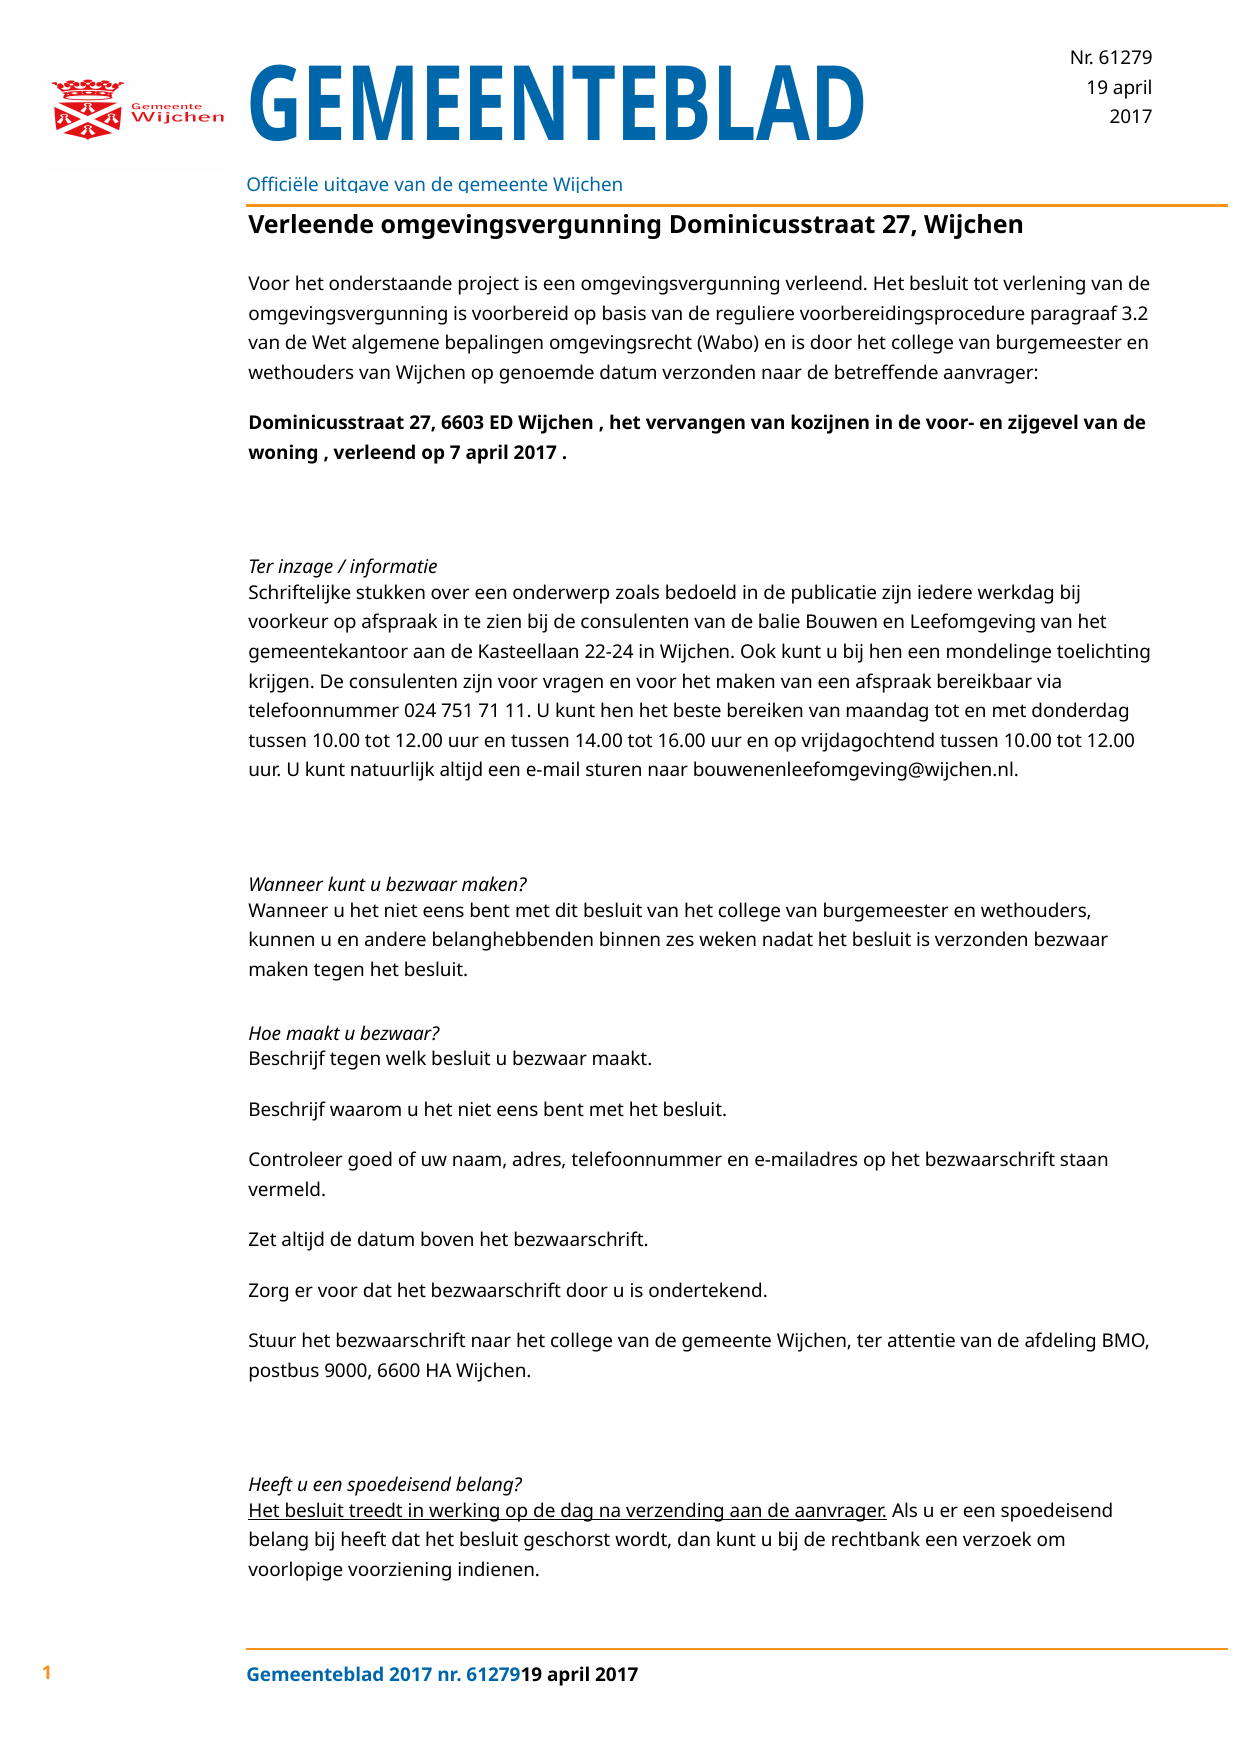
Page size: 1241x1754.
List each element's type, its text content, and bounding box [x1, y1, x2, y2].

text Beschrijf waarom u het niet eens bent met het besluit. [248, 1096, 1152, 1122]
text Voor het onderstaande project is een omgevingsvergunning verleend. Het besluit tot verlening van de omgevingsvergunning is voorbereid op basis van de reguliere voorbereidingsprocedure paragraaf 3.2 van de Wet algemene bepalingen omgevingsrecht (Wabo) en is door het college van burgemeester en wethouders van Wijchen op genoemde datum verzonden naar de betreffende aanvrager: [248, 270, 1152, 385]
text Wanneer kunt u bezwaar maken? [248, 871, 1152, 897]
text Zorg er voor dat het bezwaarschrift door u is ondertekend. [248, 1277, 1152, 1303]
picture [41, 47, 231, 172]
text Zet altijd de datum boven het bezwaarschrift. [248, 1226, 1152, 1252]
text Stuur het bezwaarschrift naar het college van de gemeente Wijchen, ter attentie van de afdeling BMO, postbus 9000, 6600 HA Wijchen. [248, 1327, 1152, 1383]
text Ter inzage / informatie [248, 553, 1152, 579]
text Beschrijf tegen welk besluit u bezwaar maakt. [248, 1046, 1152, 1071]
text Schriftelijke stukken over een onderwerp zoals bedoeld in de publicatie zijn iedere werkdag bij voorkeur op afspraak in te zien bij de consulenten van de balie Bouwen en Leefomgeving van het gemeentekantoor aan de Kasteellaan 22-24 in Wijchen. Ook kunt u bij hen een mondelinge toelichting krijgen. De consulenten zijn voor vragen en voor het maken van een afspraak bereikbaar via telefoonnummer 024 751 71 11. U kunt hen het beste bereiken van maandag tot en met donderdag tussen 10.00 tot 12.00 uur en tussen 14.00 tot 16.00 uur en op vrijdagochtend tussen 10.00 tot 12.00 uur. U kunt natuurlijk altijd een e-mail sturen naar bouwenenleefomgeving@wijchen.nl. [248, 579, 1152, 782]
text Het besluit treedt in werking op de dag na verzending aan de aanvrager. Als u er een spoedeisend belang bij heeft dat het besluit geschorst wordt, dan kunt u bij de rechtbank een verzoek om voorlopige voorziening indienen. [248, 1497, 1152, 1582]
text Verleende omgevingsvergunning Dominicusstraat 27, Wijchen [248, 207, 1152, 241]
text Heeft u een spoedeisend belang? [248, 1471, 1152, 1497]
text Hoe maakt u bezwaar? [248, 1020, 1152, 1046]
text Dominicusstraat 27, 6603 ED Wijchen , het vervangen van kozijnen in de voor- en zijgevel van de woning , verleend op 7 april 2017 . [248, 409, 1152, 465]
text Wanneer u het niet eens bent met dit besluit van het college van burgemeester en wethouders, kunnen u en andere belanghebbenden binnen zes weken nadat het besluit is verzonden bezwaar maken tegen het besluit. [248, 897, 1152, 982]
text Controleer goed of uw naam, adres, telefoonnummer en e-mailadres op het bezwaarschrift staan vermeld. [248, 1146, 1152, 1202]
